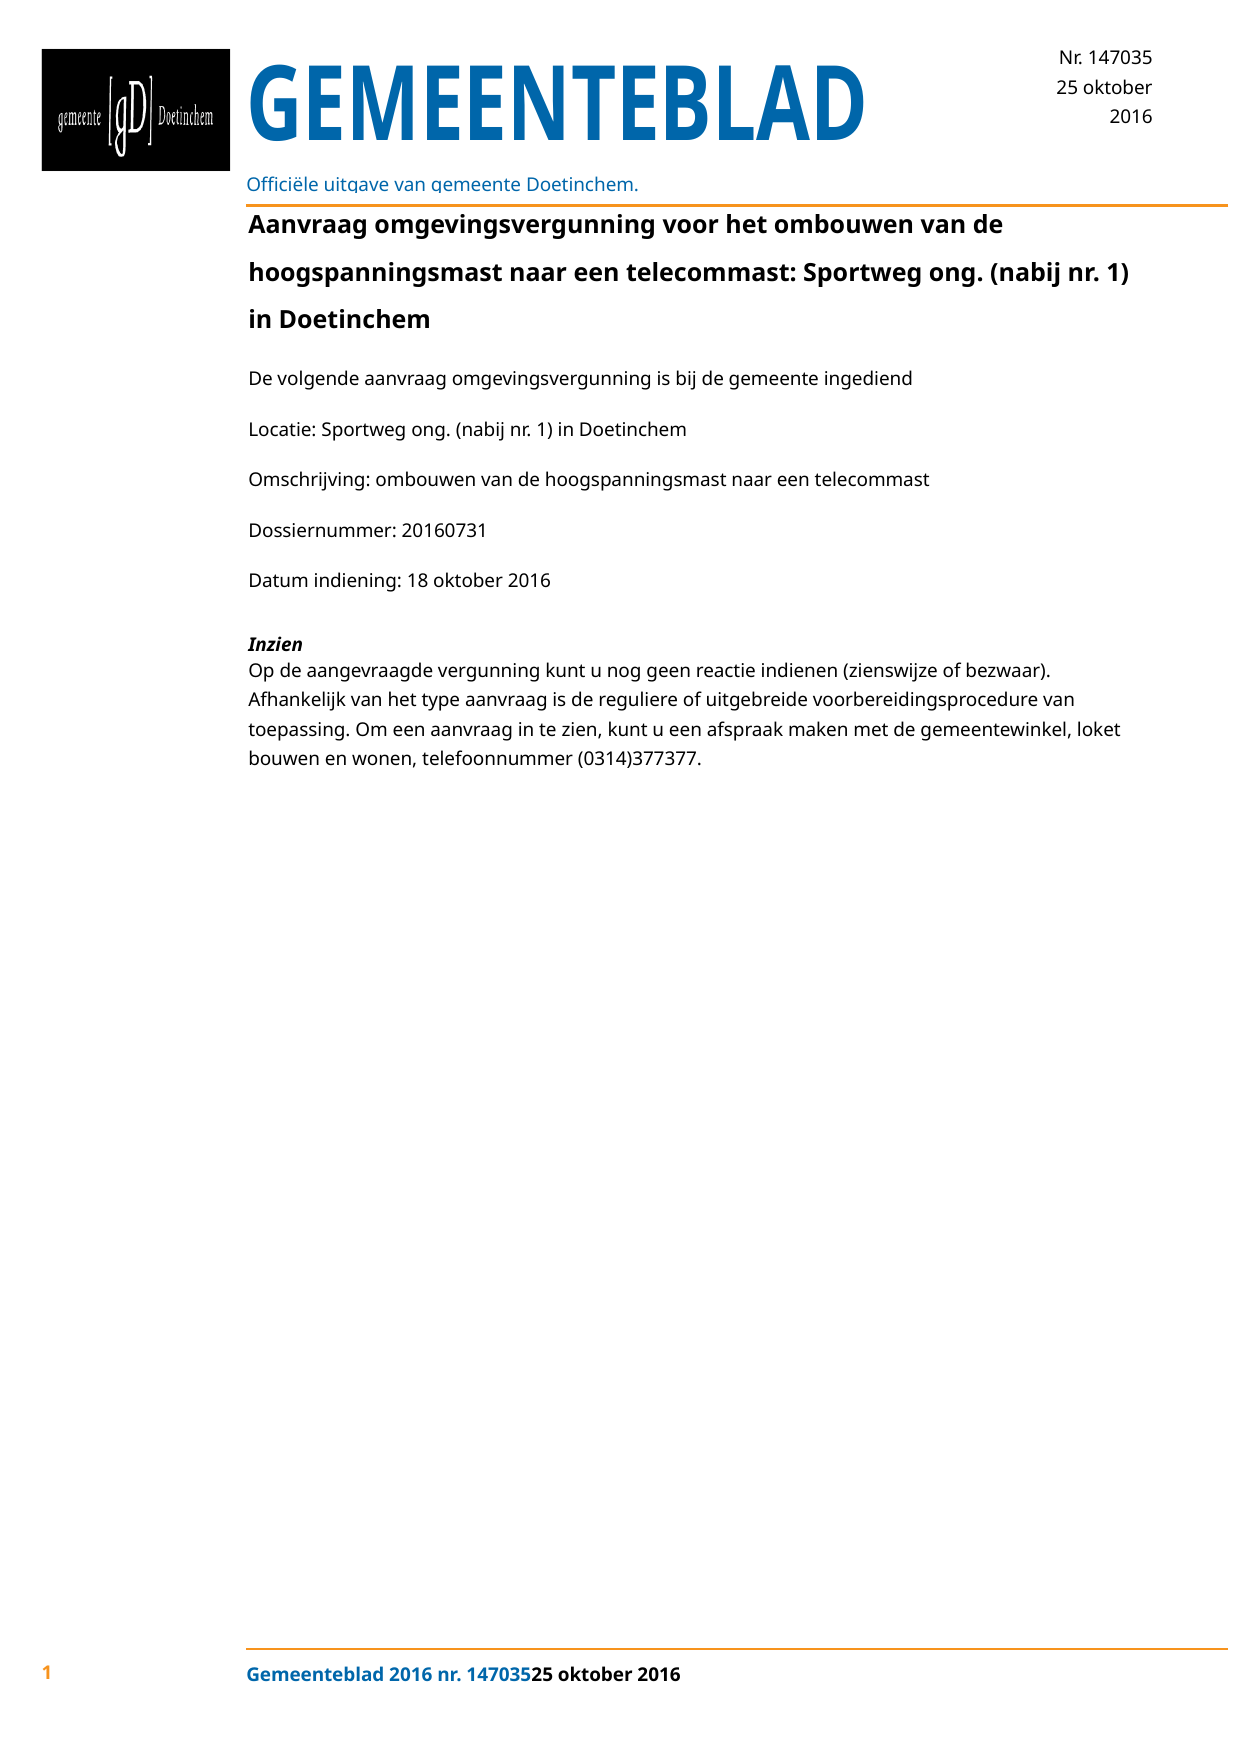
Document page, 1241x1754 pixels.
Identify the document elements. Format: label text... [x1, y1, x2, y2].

text Aanvraag omgevingsvergunning voor het ombouwen van de hoogspanningsmast naar een telecommast: Sportweg ong. (nabij nr. 1) in Doetinchem [248, 207, 1152, 336]
text Dossiernummer: 20160731 [248, 517, 1152, 542]
text Omschrijving: ombouwen van de hoogspanningsmast naar een telecommast [248, 466, 1152, 492]
text Op de aangevraagde vergunning kunt u nog geen reactie indienen (zienswijze of bezwaar). Afhankelijk van het type aanvraag is de reguliere of uitgebreide voorbereidingsprocedure van toepassing. Om een aanvraag in te zien, kunt u een afspraak maken met de gemeentewinkel, loket bouwen en wonen, telefoonnummer (0314)377377. [248, 657, 1152, 771]
picture [41, 47, 231, 172]
text Datum indiening: 18 oktober 2016 [248, 567, 1152, 593]
text De volgende aanvraag omgevingsvergunning is bij de gemeente ingediend [248, 366, 1152, 391]
text Locatie: Sportweg ong. (nabij nr. 1) in Doetinchem [248, 416, 1152, 442]
text Inzien [248, 631, 1152, 657]
